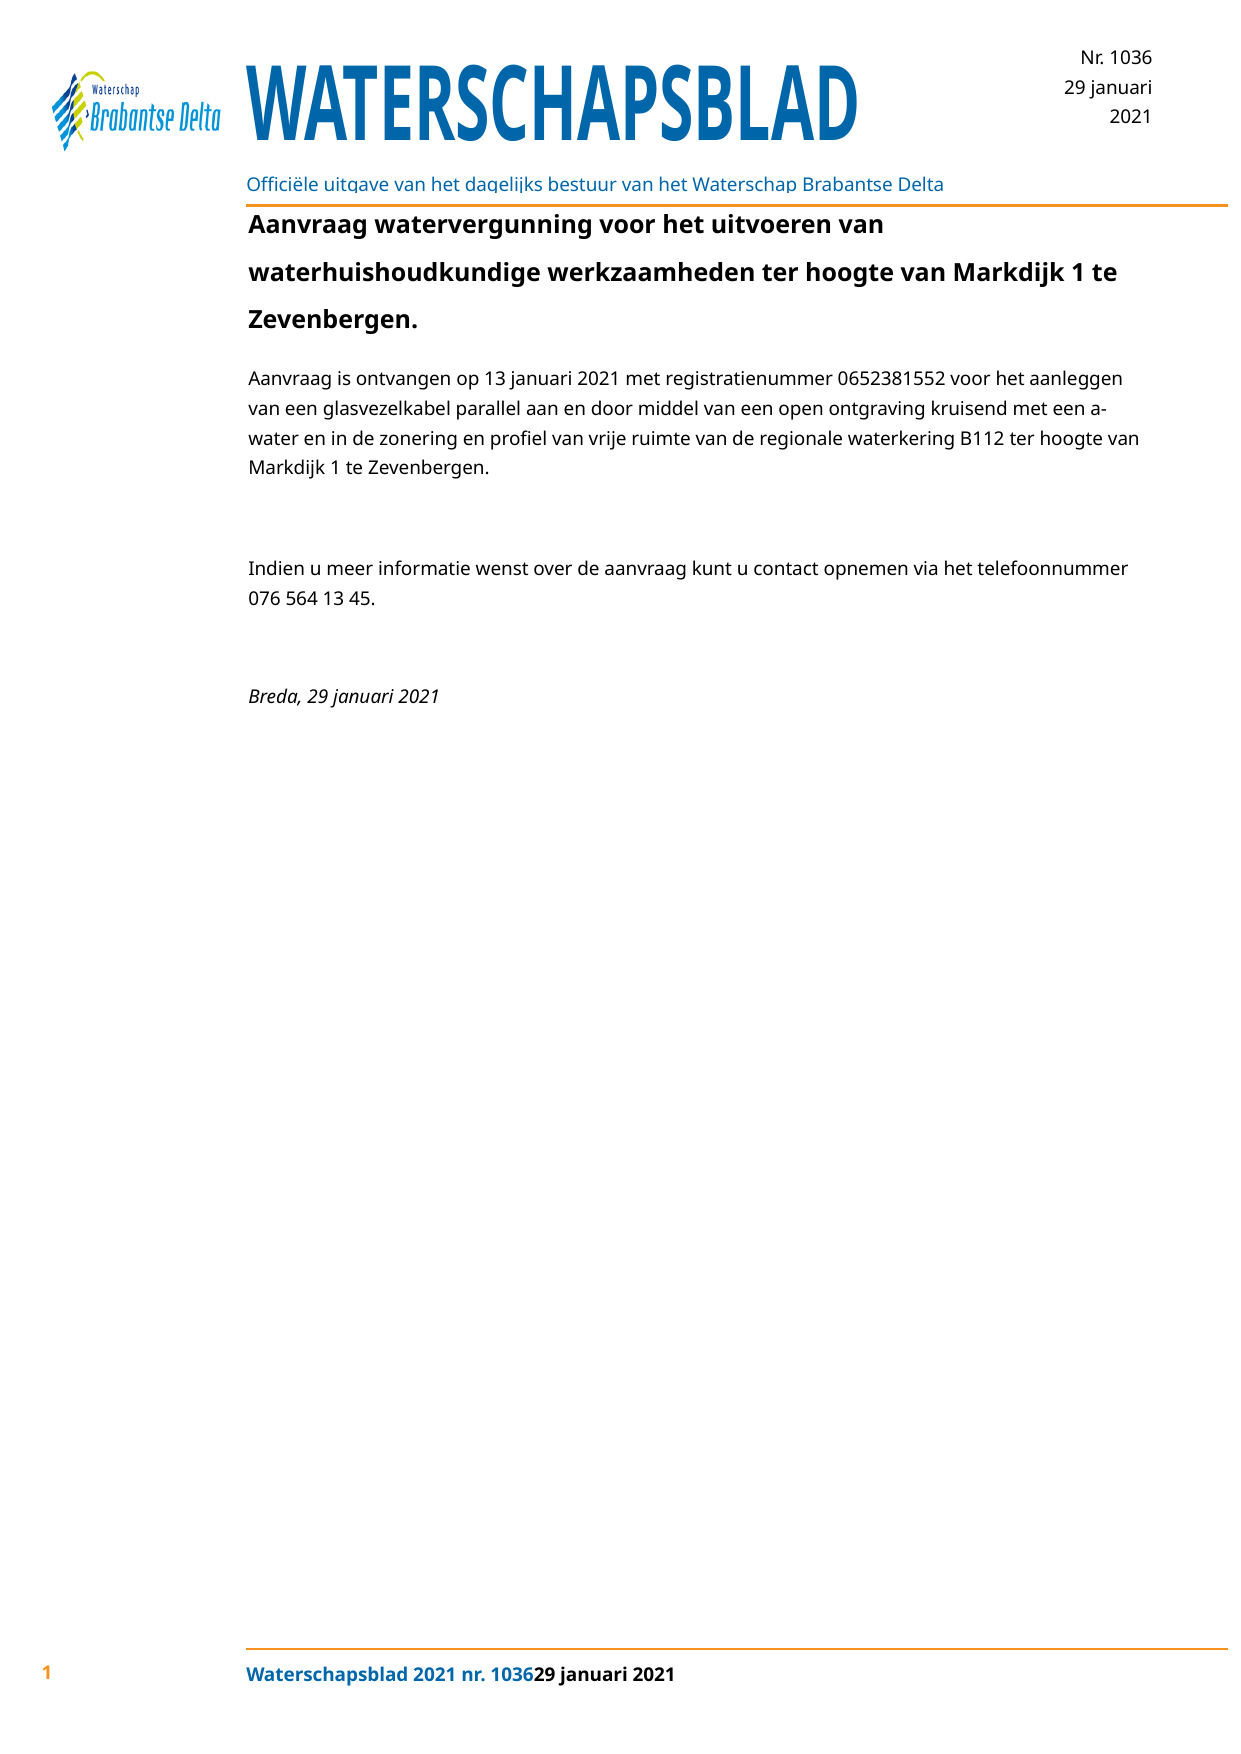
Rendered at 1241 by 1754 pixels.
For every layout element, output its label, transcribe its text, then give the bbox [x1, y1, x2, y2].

picture [41, 47, 231, 172]
text Aanvraag is ontvangen op 13 januari 2021 met registratienummer 0652381552 voor het aanleggen van een glasvezelkabel parallel aan en door middel van een open ontgraving kruisend met een a-water en in de zonering en profiel van vrije ruimte van de regionale waterkering B112 ter hoogte van Markdijk 1 te Zevenbergen. [248, 366, 1152, 480]
text Aanvraag watervergunning voor het uitvoeren van waterhuishoudkundige werkzaamheden ter hoogte van Markdijk 1 te Zevenbergen. [248, 207, 1152, 336]
text Indien u meer informatie wenst over de aanvraag kunt u contact opnemen via het telefoonnummer 076 564 13 45. [248, 555, 1152, 610]
text Breda, 29 januari 2021 [248, 683, 1152, 709]
